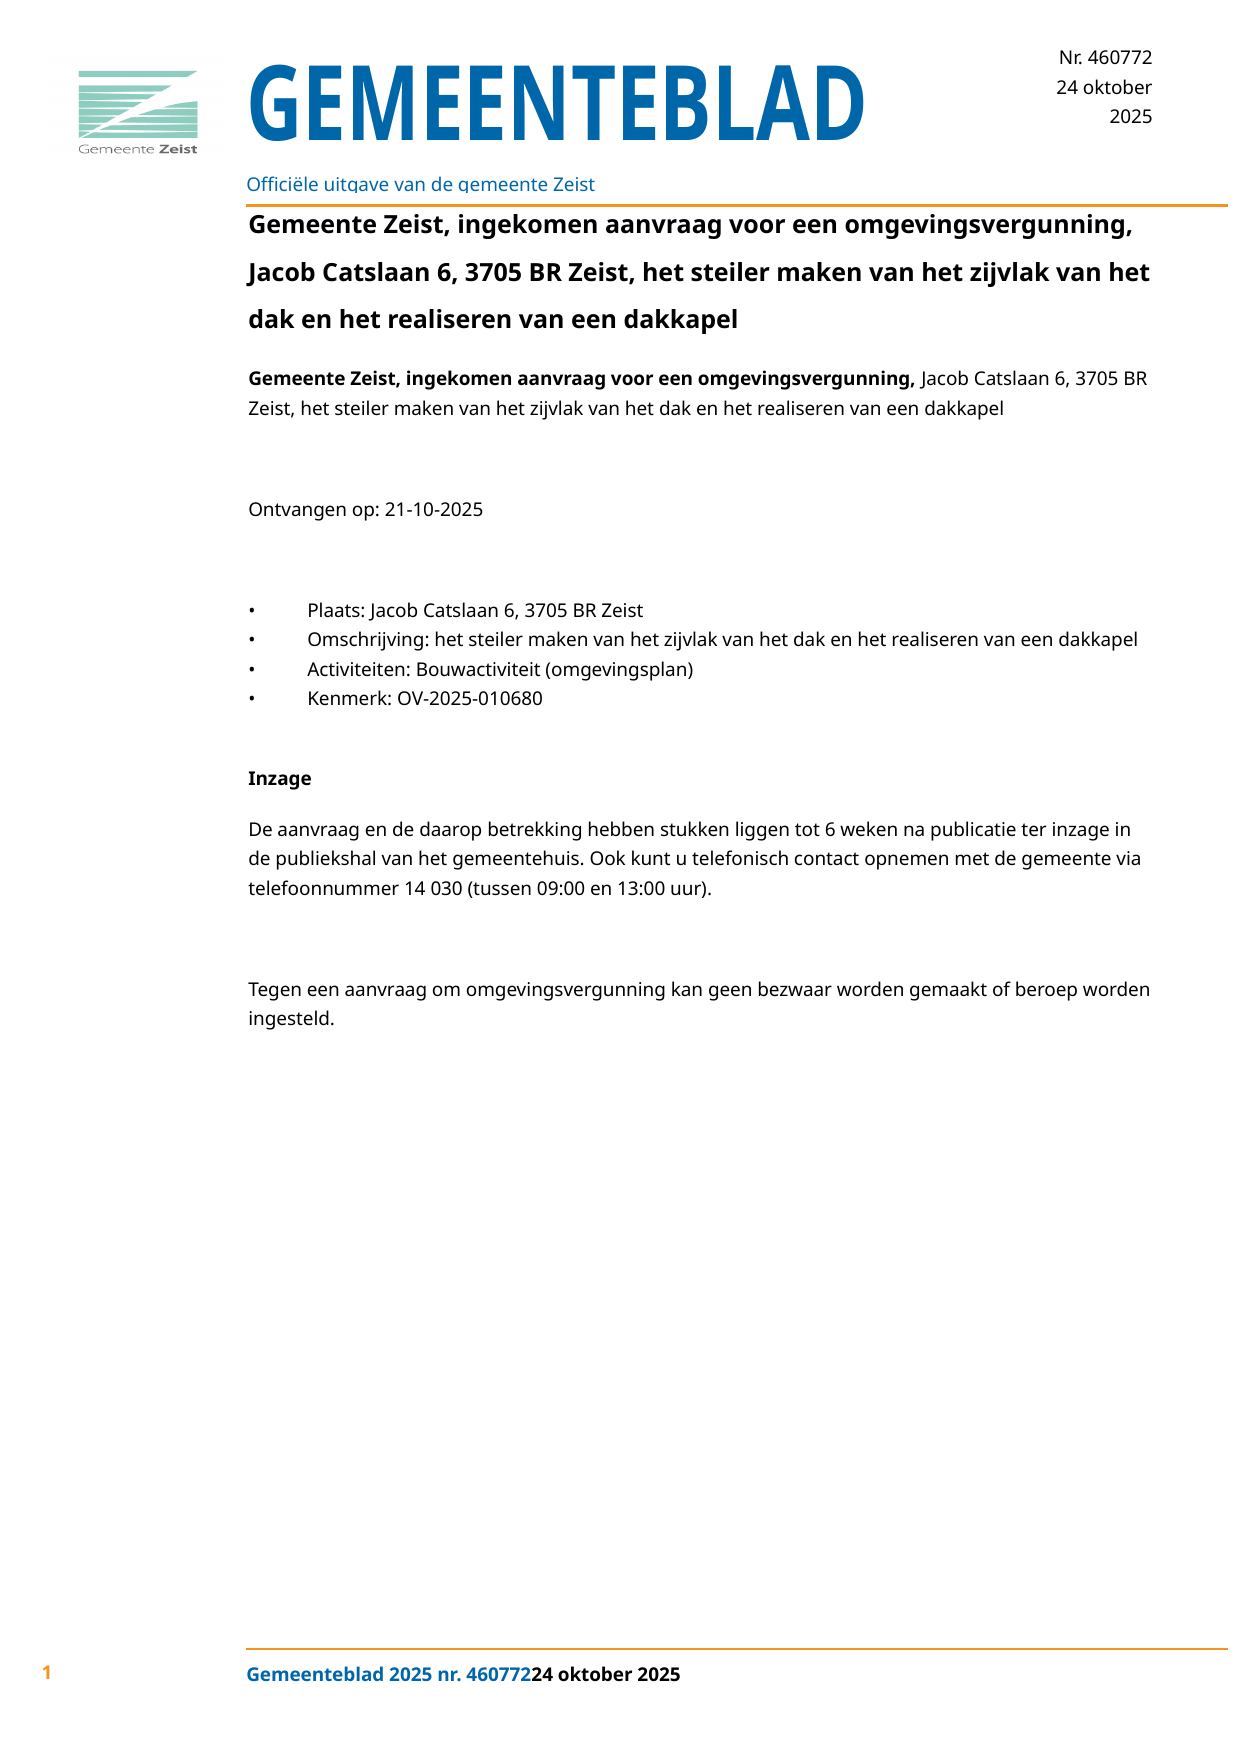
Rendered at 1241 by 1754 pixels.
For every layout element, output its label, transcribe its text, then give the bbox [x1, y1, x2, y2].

text De aanvraag en de daarop betrekking hebben stukken liggen tot 6 weken na publicatie ter inzage in de publiekshal van het gemeentehuis. Ook kunt u telefonisch contact opnemen met de gemeente via telefoonnummer 14 030 (tussen 09:00 en 13:00 uur). [248, 816, 1152, 901]
text Gemeente Zeist, ingekomen aanvraag voor een omgevingsvergunning, Jacob Catslaan 6, 3705 BR Zeist, het steiler maken van het zijvlak van het dak en het realiseren van een dakkapel [248, 207, 1152, 336]
text Inzage [248, 766, 1152, 791]
list Activiteiten: Bouwactiviteit (omgevingsplan) [248, 656, 1152, 682]
list Plaats: Jacob Catslaan 6, 3705 BR Zeist [248, 597, 1152, 622]
list Kenmerk: OV-2025-010680 [248, 686, 1152, 711]
list Omschrijving: het steiler maken van het zijvlak van het dak en het realiseren van een dakkapel [248, 626, 1152, 652]
picture [41, 47, 231, 172]
text Gemeente Zeist, ingekomen aanvraag voor een omgevingsvergunning, Jacob Catslaan 6, 3705 BR Zeist, het steiler maken van het zijvlak van het dak en het realiseren van een dakkapel [248, 366, 1152, 421]
text Tegen een aanvraag om omgevingsvergunning kan geen bezwaar worden gemaakt of beroep worden ingesteld. [248, 976, 1152, 1031]
text Ontvangen op: 21-10-2025 [248, 496, 1152, 522]
